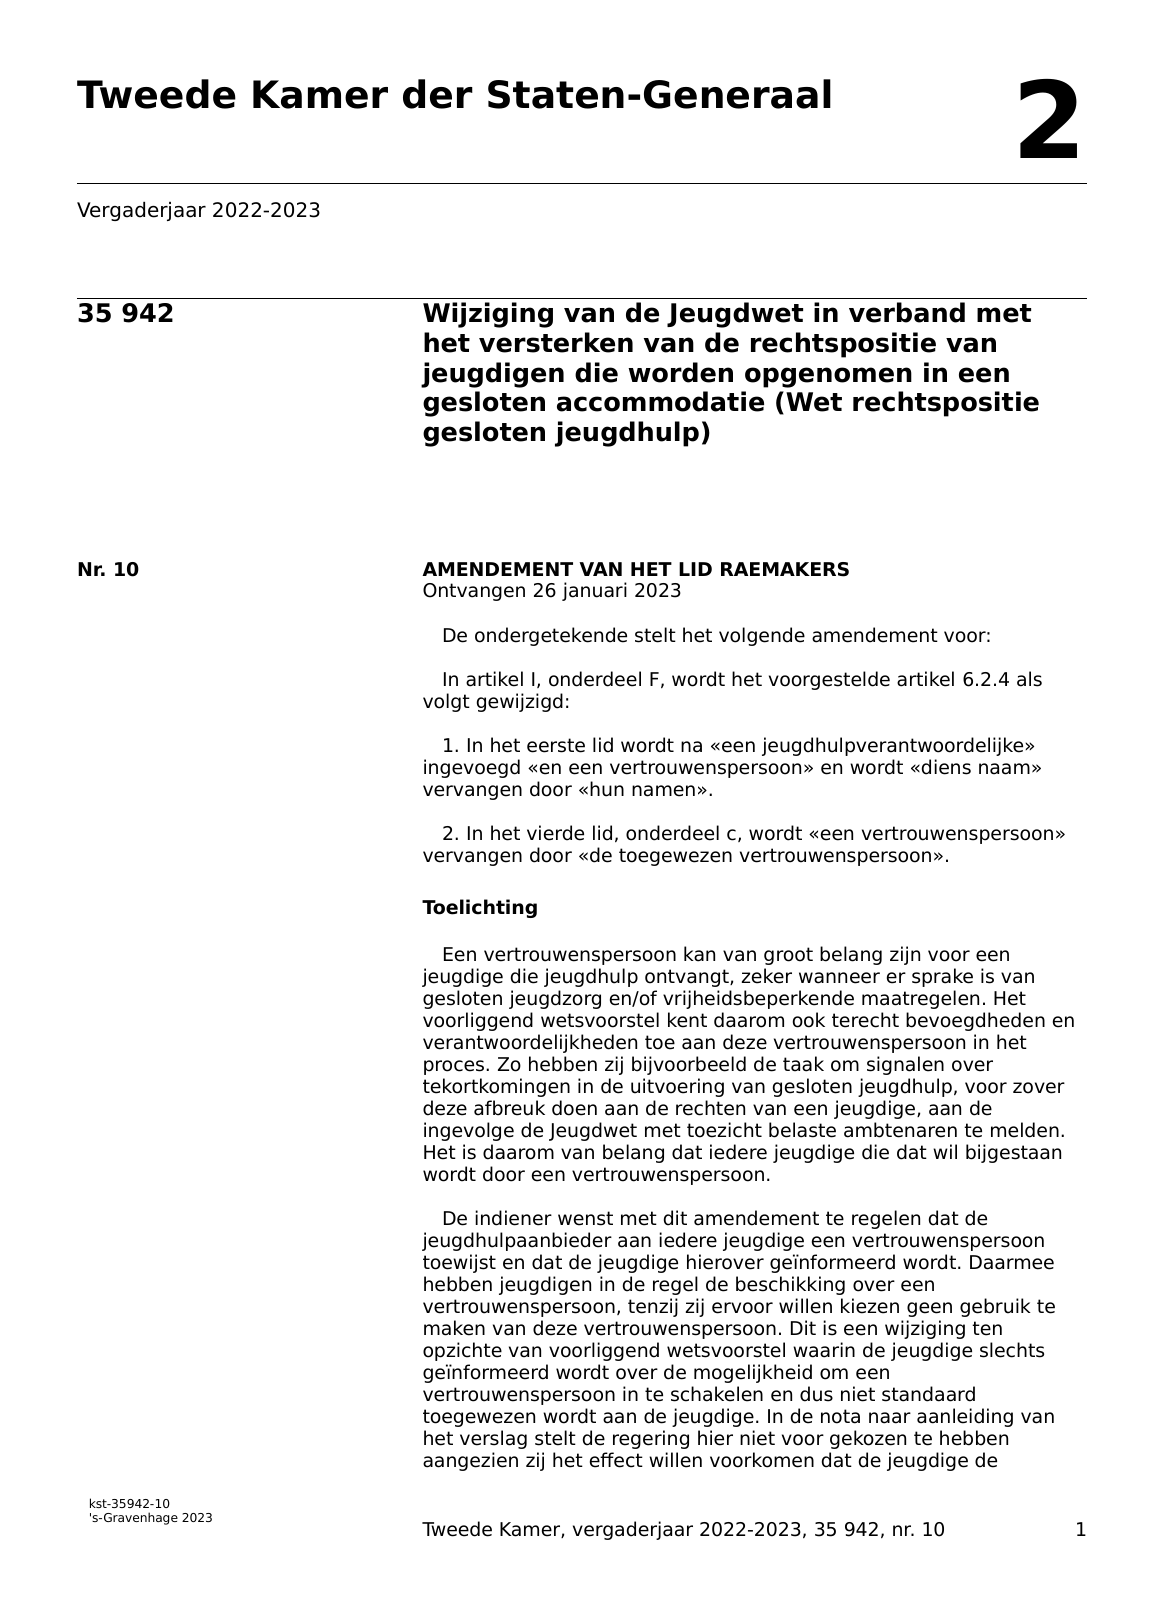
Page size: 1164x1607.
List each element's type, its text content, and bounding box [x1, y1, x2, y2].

text 2. In het vierde lid, onderdeel c, wordt «een vertrouwenspersoon» vervangen door «de toegewezen vertrouwenspersoon». [422, 823, 1087, 867]
subtitle 35 942 Wijziging van de Jeugdwet in verband met het versterken van de rechtspositie van jeugdigen die worden opgenomen in een gesloten accommodatie (Wet rechtspositie gesloten jeugdhulp) [77, 299, 1087, 447]
text De indiener wenst met dit amendement te regelen dat de jeugdhulpaanbieder aan iedere jeugdige een vertrouwenspersoon toewijst en dat de jeugdige hierover geïnformeerd wordt. Daarmee hebben jeugdigen in de regel de beschikking over een vertrouwenspersoon, tenzij zij ervoor willen kiezen geen gebruik te maken van deze vertrouwenspersoon. Dit is een wijziging ten opzichte van voorliggend wetsvoorstel waarin de jeugdige slechts geïnformeerd wordt over de mogelijkheid om een vertrouwenspersoon in te schakelen en dus niet standaard toegewezen wordt aan de jeugdige. In de nota naar aanleiding van het verslag stelt de regering hier niet voor gekozen te hebben aangezien zij het effect willen voorkomen dat de jeugdige de [422, 1208, 1087, 1472]
subtitle Toelichting [422, 897, 1087, 919]
table_header Tweede Kamer der Staten-Generaal [77, 59, 886, 183]
text 1. In het eerste lid wordt na «een jeugdhulpverantwoordelijke» ingevoegd «en een vertrouwenspersoon» en wordt «diens naam» vervangen door «hun namen». [422, 735, 1087, 801]
text 's-Gravenhage 2023 [88, 1511, 323, 1525]
table_cell Vergaderjaar 2022-2023 [77, 184, 1087, 298]
text De ondergetekende stelt het volgende amendement voor: [422, 624, 1087, 647]
table_header 2 [886, 59, 1087, 183]
text In artikel I, onderdeel F, wordt het voorgestelde artikel 6.2.4 als volgt gewijzigd: [422, 669, 1087, 713]
subtitle Nr. 10 AMENDEMENT VAN HET LID RAEMAKERS [77, 558, 1087, 580]
text Een vertrouwenspersoon kan van groot belang zijn voor een jeugdige die jeugdhulp ontvangt, zeker wanneer er sprake is van gesloten jeugdzorg en/of vrijheidsbeperkende maatregelen. Het voorliggend wetsvoorstel kent daarom ook terecht bevoegdheden en verantwoordelijkheden toe aan deze vertrouwenspersoon in het proces. Zo hebben zij bijvoorbeeld de taak om signalen over tekortkomingen in de uitvoering van gesloten jeugdhulp, voor zover deze afbreuk doen aan de rechten van een jeugdige, aan de ingevolge de Jeugdwet met toezicht belaste ambtenaren te melden. Het is daarom van belang dat iedere jeugdige die dat wil bijgestaan wordt door een vertrouwenspersoon. [422, 944, 1087, 1186]
text kst-35942-10 [88, 1497, 323, 1511]
text Ontvangen 26 januari 2023 [422, 580, 1087, 602]
